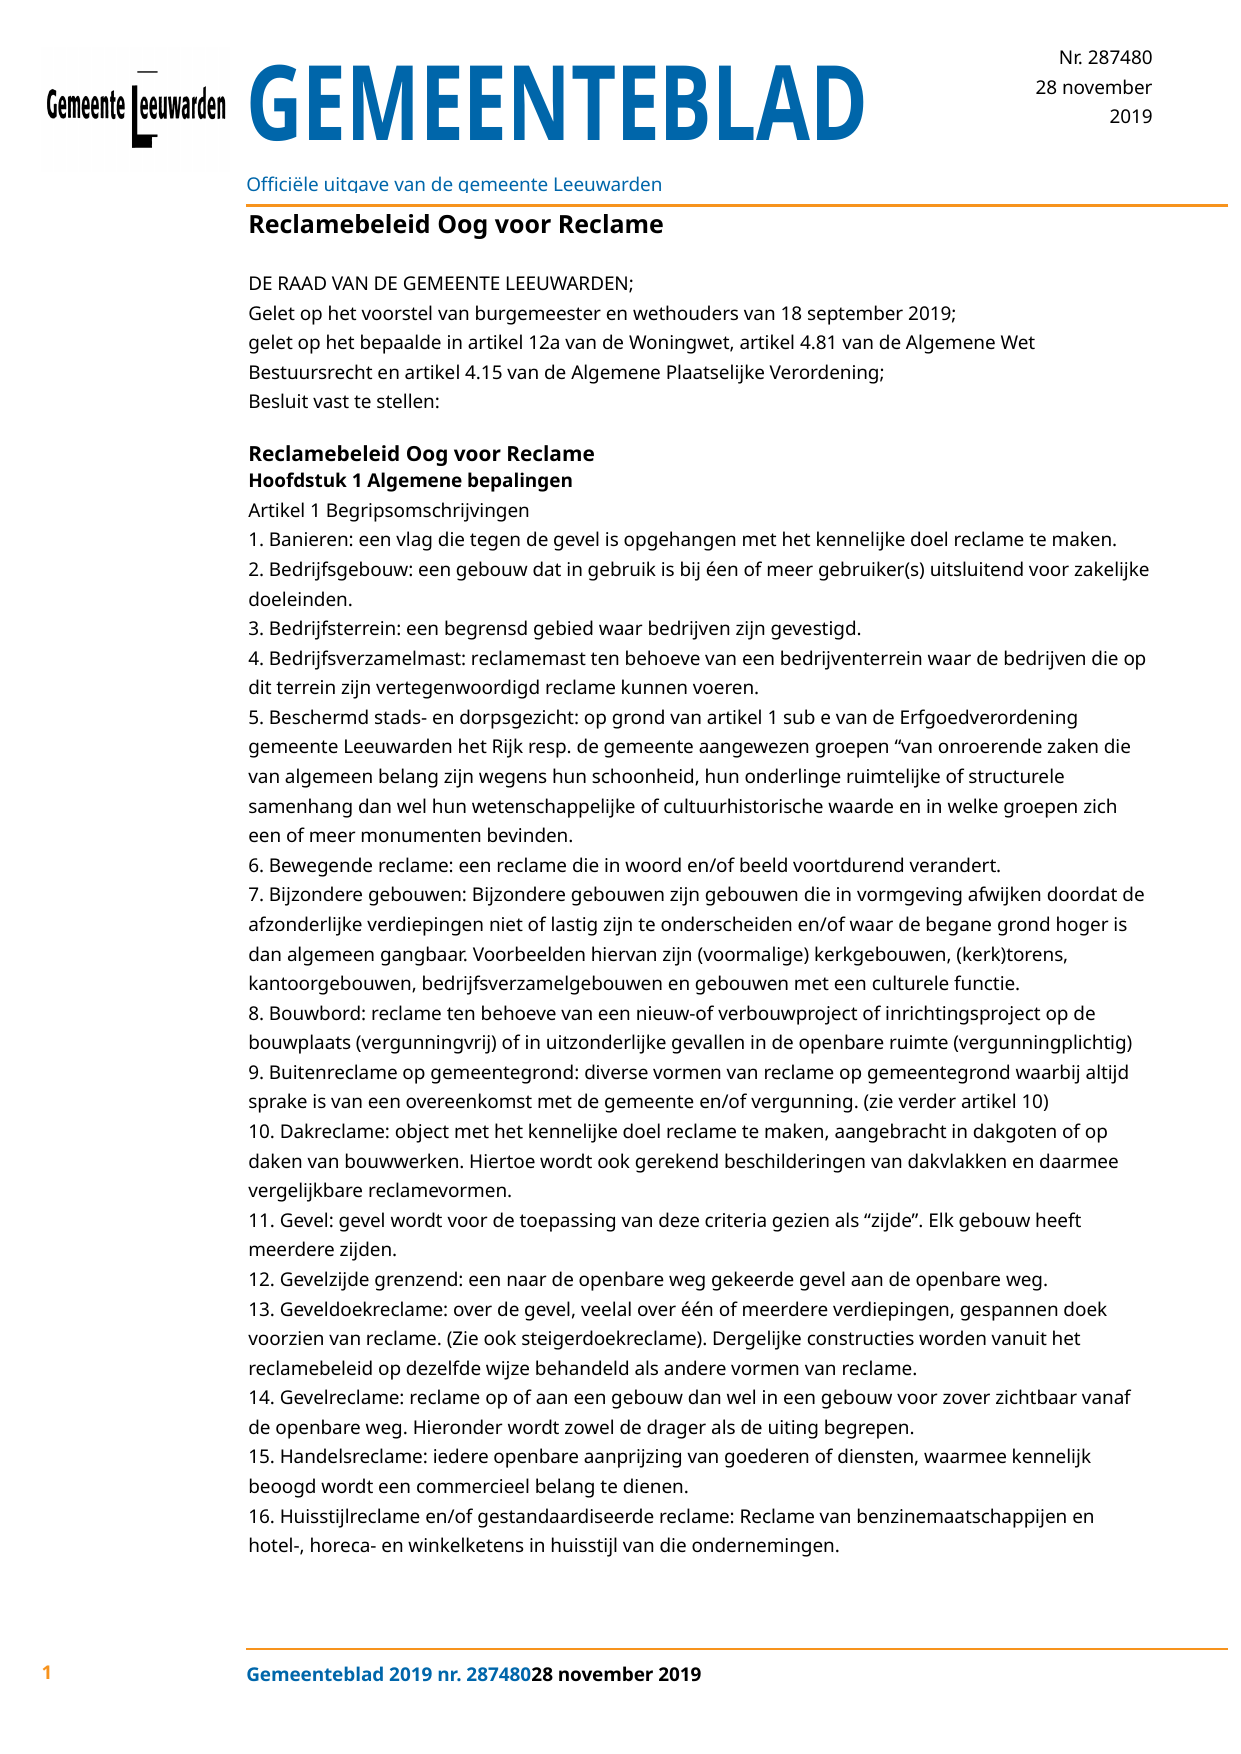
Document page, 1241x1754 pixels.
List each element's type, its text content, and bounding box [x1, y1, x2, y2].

text 11. Gevel: gevel wordt voor de toepassing van deze criteria gezien als “zijde”. Elk gebouw heeft meerdere zijden. [248, 1207, 1152, 1262]
text 15. Handelsreclame: iedere openbare aanprijzing van goederen of diensten, waarmee kennelijk beoogd wordt een commercieel belang te dienen. [248, 1444, 1152, 1499]
text 3. Bedrijfsterrein: een begrensd gebied waar bedrijven zijn gevestigd. [248, 615, 1152, 641]
text 6. Bewegende reclame: een reclame die in woord en/of beeld voortdurend verandert. [248, 852, 1152, 878]
text 14. Gevelreclame: reclame op of aan een gebouw dan wel in een gebouw voor zover zichtbaar vanaf de openbare weg. Hieronder wordt zowel de drager als de uiting begrepen. [248, 1384, 1152, 1440]
text 10. Dakreclame: object met het kennelijke doel reclame te maken, aangebracht in dakgoten of op daken van bouwwerken. Hiertoe wordt ook gerekend beschilderingen van dakvlakken en daarmee vergelijkbare reclamevormen. [248, 1118, 1152, 1203]
text Besluit vast te stellen: [248, 389, 1152, 414]
text 1. Banieren: een vlag die tegen de gevel is opgehangen met het kennelijke doel reclame te maken. [248, 527, 1152, 552]
text 8. Bouwbord: reclame ten behoeve van een nieuw-of verbouwproject of inrichtingsproject op de bouwplaats (vergunningvrij) of in uitzonderlijke gevallen in de openbare ruimte (vergunningplichtig) [248, 1000, 1152, 1055]
text 2. Bedrijfsgebouw: een gebouw dat in gebruik is bij éen of meer gebruiker(s) uitsluitend voor zakelijke doeleinden. [248, 556, 1152, 612]
text 5. Beschermd stads- en dorpsgezicht: op grond van artikel 1 sub e van de Erfgoedverordening gemeente Leeuwarden het Rijk resp. de gemeente aangewezen groepen “van onroerende zaken die van algemeen belang zijn wegens hun schoonheid, hun onderlinge ruimtelijke of structurele samenhang dan wel hun wetenschappelijke of cultuurhistorische waarde en in welke groepen zich een of meer monumenten bevinden. [248, 704, 1152, 848]
text Gelet op het voorstel van burgemeester en wethouders van 18 september 2019; [248, 300, 1152, 326]
text Artikel 1 Begripsomschrijvingen [248, 497, 1152, 523]
text 4. Bedrijfsverzamelmast: reclamemast ten behoeve van een bedrijventerrein waar de bedrijven die op dit terrein zijn vertegenwoordigd reclame kunnen voeren. [248, 645, 1152, 700]
text 9. Buitenreclame op gemeentegrond: diverse vormen van reclame op gemeentegrond waarbij altijd sprake is van een overeenkomst met de gemeente en/of vergunning. (zie verder artikel 10) [248, 1059, 1152, 1114]
text Hoofdstuk 1 Algemene bepalingen [248, 467, 1152, 493]
text 7. Bijzondere gebouwen: Bijzondere gebouwen zijn gebouwen die in vormgeving afwijken doordat de afzonderlijke verdiepingen niet of lastig zijn te onderscheiden en/of waar de begane grond hoger is dan algemeen gangbaar. Voorbeelden hiervan zijn (voormalige) kerkgebouwen, (kerk)torens, kantoorgebouwen, bedrijfsverzamelgebouwen en gebouwen met een culturele functie. [248, 882, 1152, 996]
text Reclamebeleid Oog voor Reclame [248, 439, 1152, 467]
text Reclamebeleid Oog voor Reclame [248, 207, 1152, 241]
text 13. Geveldoekreclame: over de gevel, veelal over één of meerdere verdiepingen, gespannen doek voorzien van reclame. (Zie ook steigerdoekreclame). Dergelijke constructies worden vanuit het reclamebeleid op dezelfde wijze behandeld als andere vormen van reclame. [248, 1296, 1152, 1381]
picture [41, 47, 231, 172]
text gelet op het bepaalde in artikel 12a van de Woningwet, artikel 4.81 van de Algemene Wet Bestuursrecht en artikel 4.15 van de Algemene Plaatselijke Verordening; [248, 329, 1152, 385]
text DE RAAD VAN DE GEMEENTE LEEUWARDEN; [248, 270, 1152, 296]
text 12. Gevelzijde grenzend: een naar de openbare weg gekeerde gevel aan de openbare weg. [248, 1266, 1152, 1292]
text 16. Huisstijlreclame en/of gestandaardiseerde reclame: Reclame van benzinemaatschappijen en hotel-, horeca- en winkelketens in huisstijl van die ondernemingen. [248, 1503, 1152, 1558]
